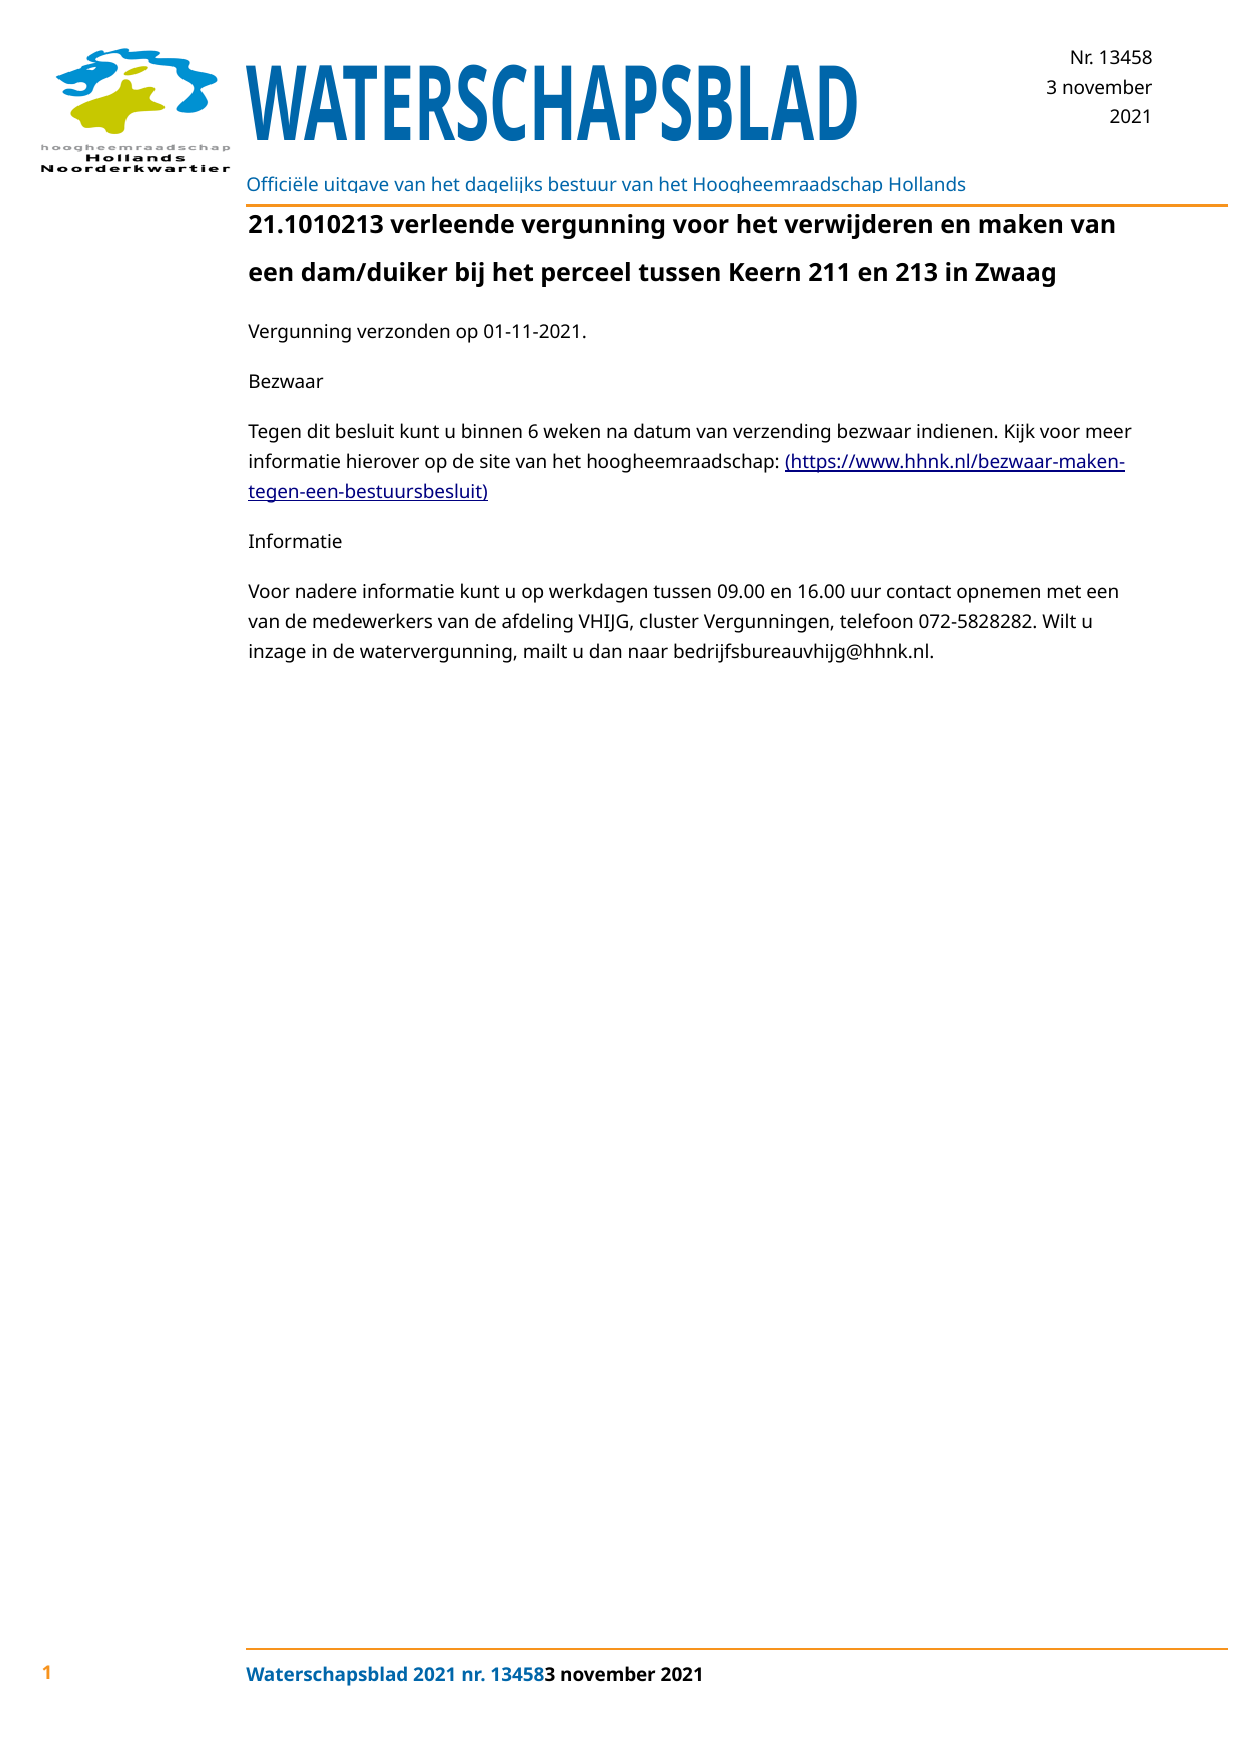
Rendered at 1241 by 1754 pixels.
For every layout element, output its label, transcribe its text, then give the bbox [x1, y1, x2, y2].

text 21.1010213 verleende vergunning voor het verwijderen en maken van een dam/duiker bij het perceel tussen Keern 211 en 213 in Zwaag [248, 207, 1152, 288]
text Informatie [248, 528, 1152, 554]
text Tegen dit besluit kunt u binnen 6 weken na datum van verzending bezwaar indienen. Kijk voor meer informatie hierover op de site van het hoogheemraadschap: (https://www.hhnk.nl/bezwaar-maken-tegen-een-bestuursbesluit) [248, 419, 1152, 504]
text Bezwaar [248, 368, 1152, 394]
picture [41, 47, 231, 172]
text Vergunning verzonden op 01-11-2021. [248, 318, 1152, 344]
text Voor nadere informatie kunt u op werkdagen tussen 09.00 en 16.00 uur contact opnemen met een van de medewerkers van de afdeling VHIJG, cluster Vergunningen, telefoon 072-5828282. Wilt u inzage in de watervergunning, mailt u dan naar bedrijfsbureauvhijg@hhnk.nl. [248, 579, 1152, 664]
